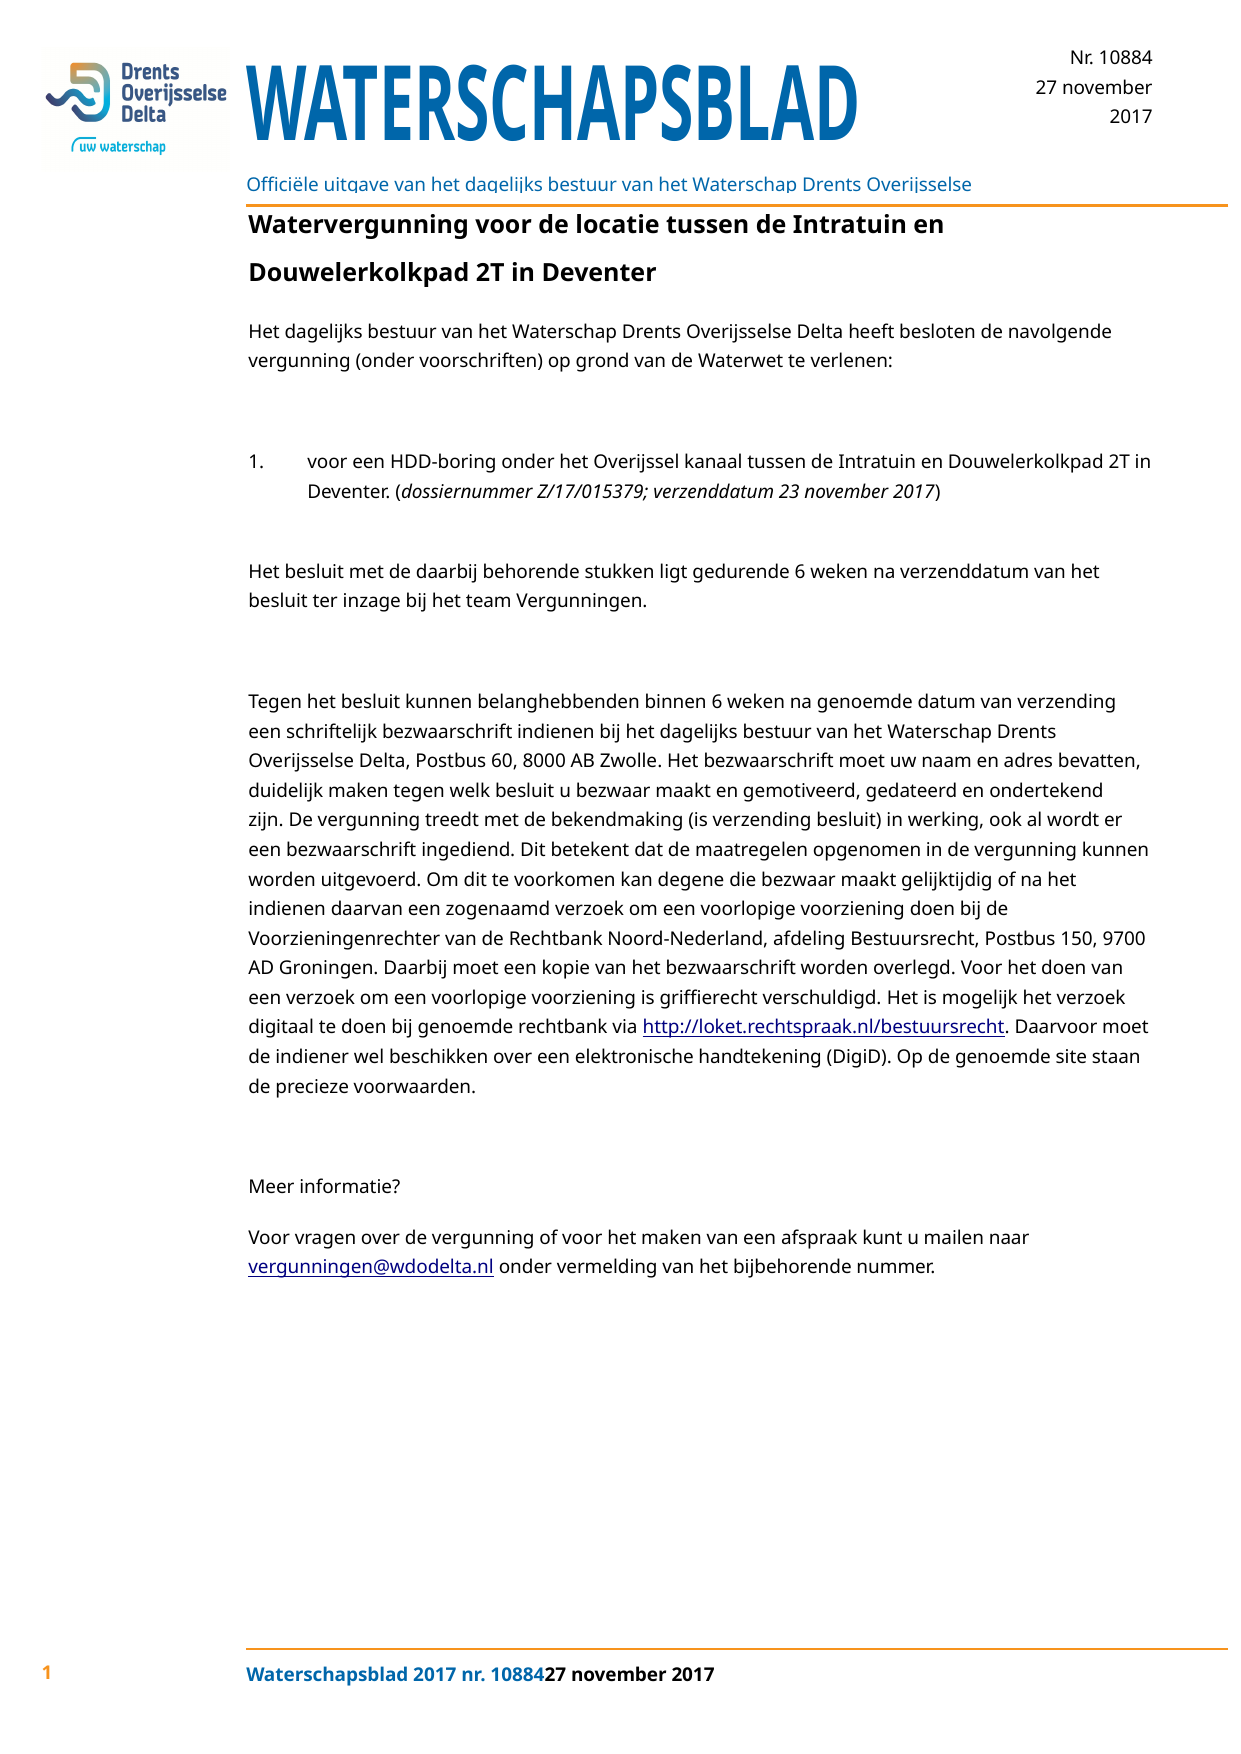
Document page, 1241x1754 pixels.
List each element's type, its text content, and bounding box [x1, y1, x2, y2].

text Watervergunning voor de locatie tussen de Intratuin en Douwelerkolkpad 2T in Deventer [248, 207, 1152, 288]
text Voor vragen over de vergunning of voor het maken van een afspraak kunt u mailen naar vergunningen@wdodelta.nl onder vermelding van het bijbehorende nummer. [248, 1224, 1152, 1279]
text Tegen het besluit kunnen belanghebbenden binnen 6 weken na genoemde datum van verzending een schriftelijk bezwaarschrift indienen bij het dagelijks bestuur van het Waterschap Drents Overijsselse Delta, Postbus 60, 8000 AB Zwolle. Het bezwaarschrift moet uw naam en adres bevatten, duidelijk maken tegen welk besluit u bezwaar maakt en gemotiveerd, gedateerd en ondertekend zijn. De vergunning treedt met de bekendmaking (is verzending besluit) in werking, ook al wordt er een bezwaarschrift ingediend. Dit betekent dat de maatregelen opgenomen in de vergunning kunnen worden uitgevoerd. Om dit te voorkomen kan degene die bezwaar maakt gelijktijdig of na het indienen daarvan een zogenaamd verzoek om een voorlopige voorziening doen bij de Voorzieningenrechter van de Rechtbank Noord-Nederland, afdeling Bestuursrecht, Postbus 150, 9700 AD Groningen. Daarbij moet een kopie van het bezwaarschrift worden overlegd. Voor het doen van een verzoek om een voorlopige voorziening is griffierecht verschuldigd. Het is mogelijk het verzoek digitaal te doen bij genoemde rechtbank via http://loket.rechtspraak.nl/bestuursrecht. Daarvoor moet de indiener wel beschikken over een elektronische handtekening (DigiD). Op de genoemde site staan de precieze voorwaarden. [248, 688, 1152, 1099]
text Meer informatie? [248, 1174, 1152, 1199]
text Het besluit met de daarbij behorende stukken ligt gedurende 6 weken na verzenddatum van het besluit ter inzage bij het team Vergunningen. [248, 558, 1152, 613]
list voor een HDD-boring onder het Overijssel kanaal tussen de Intratuin en Douwelerkolkpad 2T in Deventer. (dossiernummer Z/17/015379; verzenddatum 23 november 2017) [248, 448, 1152, 504]
picture [41, 47, 231, 172]
text Het dagelijks bestuur van het Waterschap Drents Overijsselse Delta heeft besloten de navolgende vergunning (onder voorschriften) op grond van de Waterwet te verlenen: [248, 318, 1152, 373]
